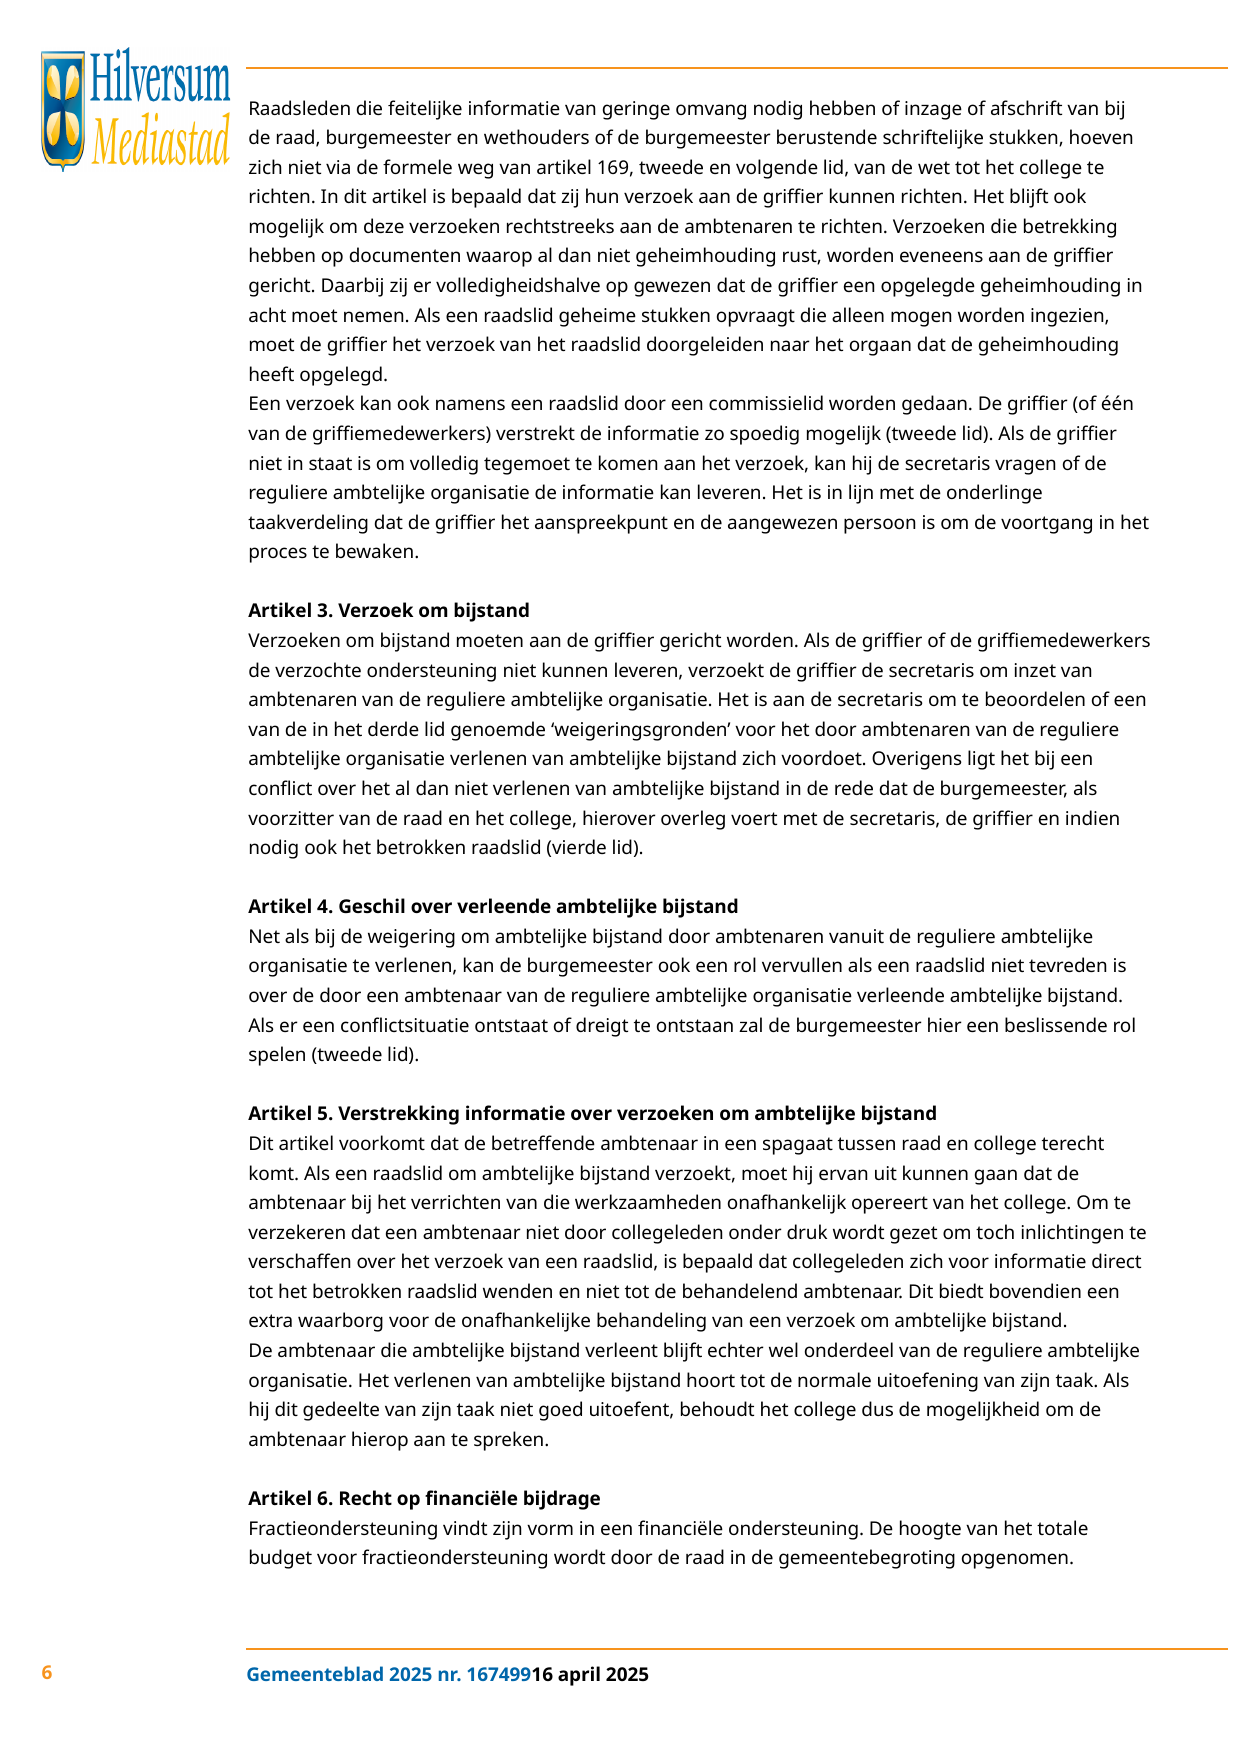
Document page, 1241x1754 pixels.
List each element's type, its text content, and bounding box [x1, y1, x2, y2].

text Artikel 4. Geschil over verleende ambtelijke bijstand [248, 893, 1152, 919]
text Dit artikel voorkomt dat de betreffende ambtenaar in een spagaat tussen raad en college terecht komt. Als een raadslid om ambtelijke bijstand verzoekt, moet hij ervan uit kunnen gaan dat de ambtenaar bij het verrichten van die werkzaamheden onafhankelijk opereert van het college. Om te verzekeren dat een ambtenaar niet door collegeleden onder druk wordt gezet om toch inlichtingen te verschaffen over het verzoek van een raadslid, is bepaald dat collegeleden zich voor informatie direct tot het betrokken raadslid wenden en niet tot de behandelend ambtenaar. Dit biedt bovendien een extra waarborg voor de onafhankelijke behandeling van een verzoek om ambtelijke bijstand. [248, 1130, 1152, 1333]
text Artikel 3. Verzoek om bijstand [248, 598, 1152, 623]
text Verzoeken om bijstand moeten aan de griffier gericht worden. Als de griffier of de griffiemedewerkers de verzochte ondersteuning niet kunnen leveren, verzoekt de griffier de secretaris om inzet van ambtenaren van de reguliere ambtelijke organisatie. Het is aan de secretaris om te beoordelen of een van de in het derde lid genoemde ‘weigeringsgronden’ voor het door ambtenaren van de reguliere ambtelijke organisatie verlenen van ambtelijke bijstand zich voordoet. Overigens ligt het bij een conflict over het al dan niet verlenen van ambtelijke bijstand in de rede dat de burgemeester, als voorzitter van de raad en het college, hierover overleg voert met de secretaris, de griffier en indien nodig ook het betrokken raadslid (vierde lid). [248, 627, 1152, 860]
text Net als bij de weigering om ambtelijke bijstand door ambtenaren vanuit de reguliere ambtelijke organisatie te verlenen, kan de burgemeester ook een rol vervullen als een raadslid niet tevreden is over de door een ambtenaar van de reguliere ambtelijke organisatie verleende ambtelijke bijstand. Als er een conflictsituatie ontstaat of dreigt te ontstaan zal de burgemeester hier een beslissende rol spelen (tweede lid). [248, 923, 1152, 1067]
picture [41, 47, 231, 172]
text Artikel 5. Verstrekking informatie over verzoeken om ambtelijke bijstand [248, 1101, 1152, 1126]
text Een verzoek kan ook namens een raadslid door een commissielid worden gedaan. De griffier (of één van de griffiemedewerkers) verstrekt de informatie zo spoedig mogelijk (tweede lid). Als de griffier niet in staat is om volledig tegemoet te komen aan het verzoek, kan hij de secretaris vragen of de reguliere ambtelijke organisatie de informatie kan leveren. Het is in lijn met de onderlinge taakverdeling dat de griffier het aanspreekpunt en de aangewezen persoon is om de voortgang in het proces te bewaken. [248, 391, 1152, 564]
text Artikel 6. Recht op financiële bijdrage [248, 1485, 1152, 1511]
text Fractieondersteuning vindt zijn vorm in een financiële ondersteuning. De hoogte van het totale budget voor fractieondersteuning wordt door de raad in de gemeentebegroting opgenomen. [248, 1515, 1152, 1570]
text Raadsleden die feitelijke informatie van geringe omvang nodig hebben of inzage of afschrift van bij de raad, burgemeester en wethouders of de burgemeester berustende schriftelijke stukken, hoeven zich niet via de formele weg van artikel 169, tweede en volgende lid, van de wet tot het college te richten. In dit artikel is bepaald dat zij hun verzoek aan de griffier kunnen richten. Het blijft ook mogelijk om deze verzoeken rechtstreeks aan de ambtenaren te richten. Verzoeken die betrekking hebben op documenten waarop al dan niet geheimhouding rust, worden eveneens aan de griffier gericht. Daarbij zij er volledigheidshalve op gewezen dat de griffier een opgelegde geheimhouding in acht moet nemen. Als een raadslid geheime stukken opvraagt die alleen mogen worden ingezien, moet de griffier het verzoek van het raadslid doorgeleiden naar het orgaan dat de geheimhouding heeft opgelegd. [248, 95, 1152, 387]
text De ambtenaar die ambtelijke bijstand verleent blijft echter wel onderdeel van de reguliere ambtelijke organisatie. Het verlenen van ambtelijke bijstand hoort tot de normale uitoefening van zijn taak. Als hij dit gedeelte van zijn taak niet goed uitoefent, behoudt het college dus de mogelijkheid om de ambtenaar hierop aan te spreken. [248, 1337, 1152, 1452]
